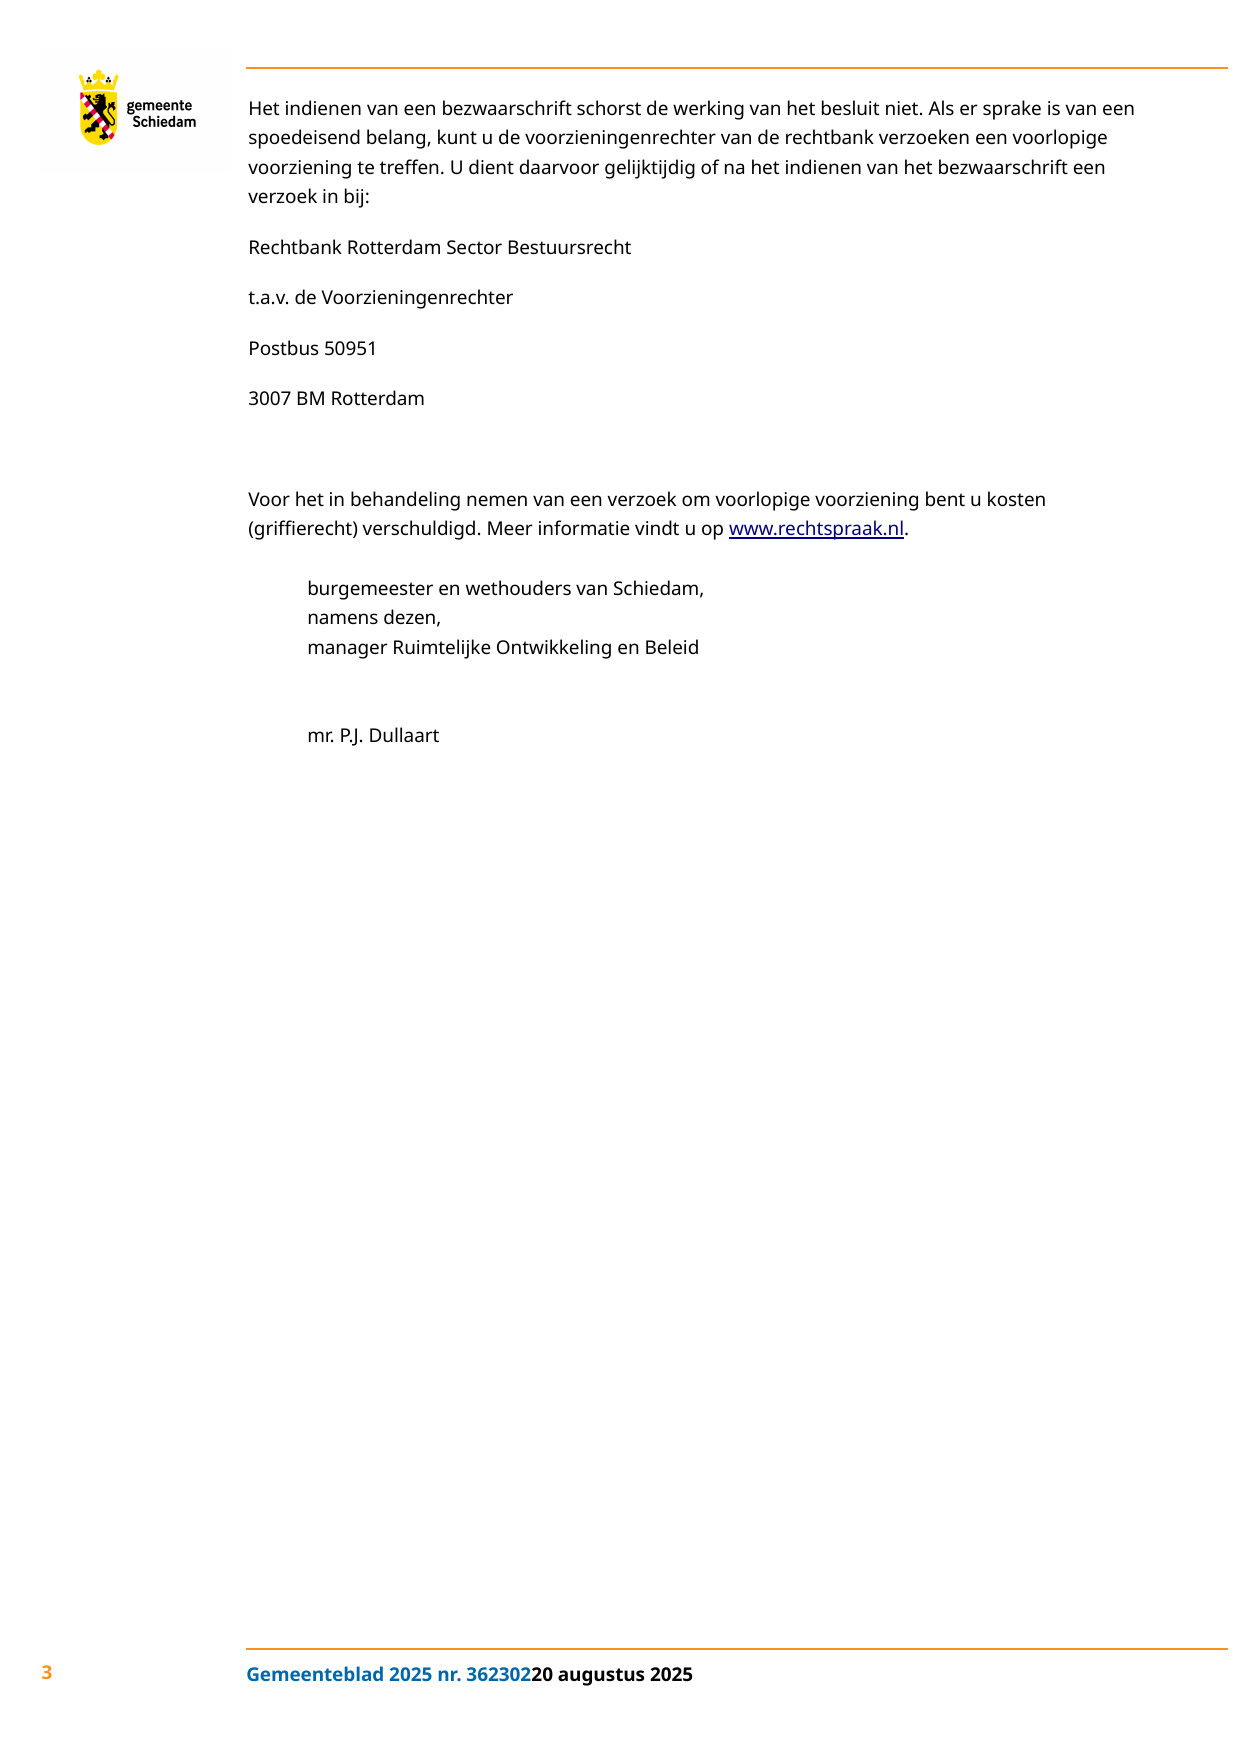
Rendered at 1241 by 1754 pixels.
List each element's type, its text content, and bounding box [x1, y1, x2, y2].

text Postbus 50951 [248, 335, 1152, 361]
text Het indienen van een bezwaarschrift schorst de werking van het besluit niet. Als er sprake is van een spoedeisend belang, kunt u de voorzieningenrechter van de rechtbank verzoeken een voorlopige voorziening te treffen. U dient daarvoor gelijktijdig of na het indienen van het bezwaarschrift een verzoek in bij: [248, 95, 1152, 209]
text 3007 BM Rotterdam [248, 385, 1152, 411]
list namens dezen, [248, 604, 1152, 630]
text Voor het in behandeling nemen van een verzoek om voorlopige voorziening bent u kosten (griffierecht) verschuldigd. Meer informatie vindt u op www.rechtspraak.nl. [248, 486, 1152, 541]
list manager Ruimtelijke Ontwikkeling en Beleid [248, 634, 1152, 660]
text Rechtbank Rotterdam Sector Bestuursrecht [248, 234, 1152, 260]
list burgemeester en wethouders van Schiedam, [248, 575, 1152, 601]
text t.a.v. de Voorzieningenrechter [248, 284, 1152, 310]
picture [41, 47, 231, 172]
list mr. P.J. Dullaart [248, 723, 1152, 748]
